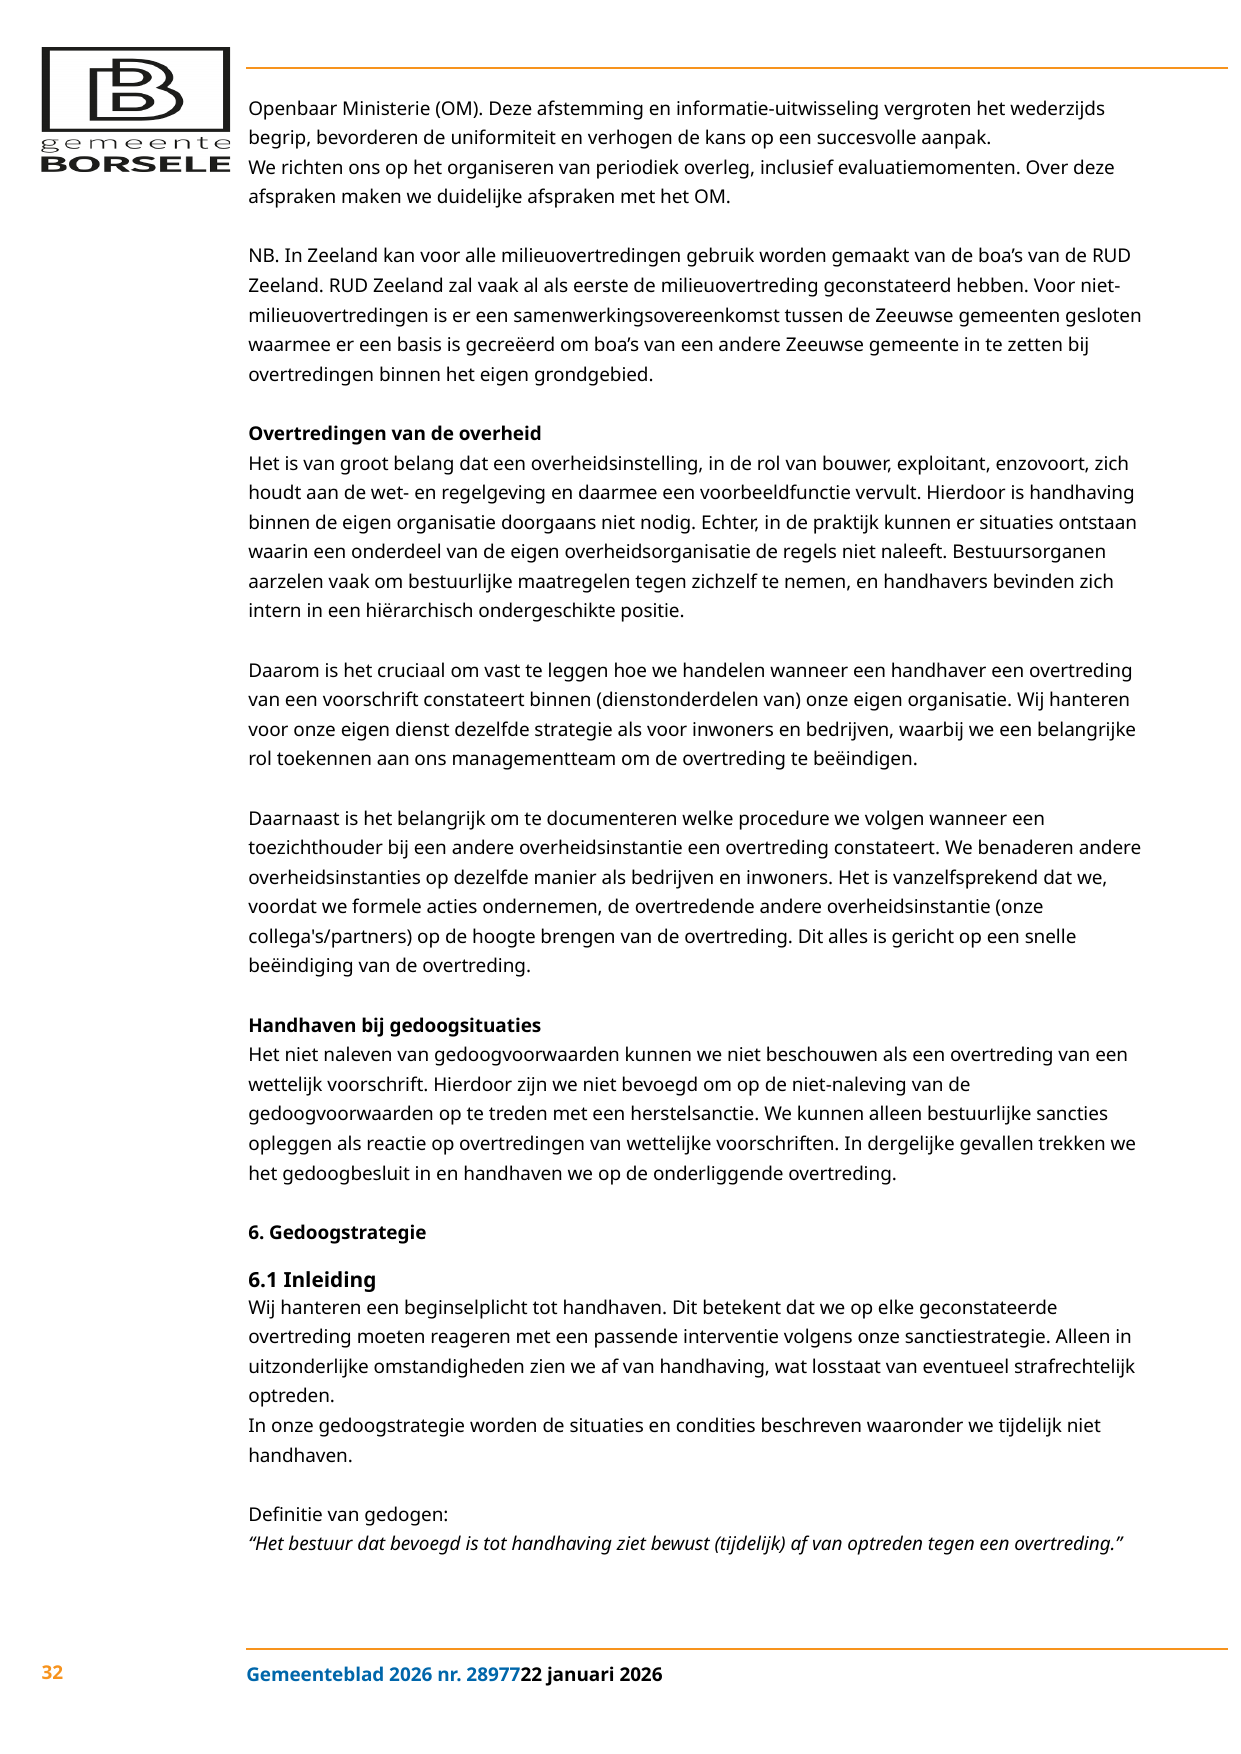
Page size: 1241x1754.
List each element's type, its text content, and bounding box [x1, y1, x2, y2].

text “Het bestuur dat bevoegd is tot handhaving ziet bewust (tijdelijk) af van optreden tegen een overtreding.” [248, 1531, 1152, 1556]
text 6.1 Inleiding [248, 1266, 1152, 1294]
text Het is van groot belang dat een overheidsinstelling, in de rol van bouwer, exploitant, enzovoort, zich houdt aan de wet- en regelgeving en daarmee een voorbeeldfunctie vervult. Hierdoor is handhaving binnen de eigen organisatie doorgaans niet nodig. Echter, in de praktijk kunnen er situaties ontstaan waarin een onderdeel van de eigen overheidsorganisatie de regels niet naleeft. Bestuursorganen aarzelen vaak om bestuurlijke maatregelen tegen zichzelf te nemen, en handhavers bevinden zich intern in een hiërarchisch ondergeschikte positie. [248, 450, 1152, 623]
text We richten ons op het organiseren van periodiek overleg, inclusief evaluatiemomenten. Over deze afspraken maken we duidelijke afspraken met het OM. [248, 154, 1152, 209]
text Daarom is het cruciaal om vast te leggen hoe we handelen wanneer een handhaver een overtreding van een voorschrift constateert binnen (dienstonderdelen van) onze eigen organisatie. Wij hanteren voor onze eigen dienst dezelfde strategie als voor inwoners en bedrijven, waarbij we een belangrijke rol toekennen aan ons managementteam om de overtreding te beëindigen. [248, 657, 1152, 771]
text Handhaven bij gedoogsituaties [248, 1012, 1152, 1038]
text Overtredingen van de overheid [248, 420, 1152, 446]
text Wij hanteren een beginselplicht tot handhaven. Dit betekent dat we op elke geconstateerde overtreding moeten reageren met een passende interventie volgens onze sanctiestrategie. Alleen in uitzonderlijke omstandigheden zien we af van handhaving, wat losstaat van eventueel strafrechtelijk optreden. [248, 1294, 1152, 1408]
text Openbaar Ministerie (OM). Deze afstemming en informatie-uitwisseling vergroten het wederzijds begrip, bevorderen de uniformiteit en verhogen de kans op een succesvolle aanpak. [248, 95, 1152, 150]
text 6. Gedoogstrategie [248, 1219, 1152, 1245]
text In onze gedoogstrategie worden de situaties en condities beschreven waaronder we tijdelijk niet handhaven. [248, 1412, 1152, 1468]
text Het niet naleven van gedoogvoorwaarden kunnen we niet beschouwen als een overtreding van een wettelijk voorschrift. Hierdoor zijn we niet bevoegd om op de niet-naleving van de gedoogvoorwaarden op te treden met een herstelsanctie. We kunnen alleen bestuurlijke sancties opleggen als reactie op overtredingen van wettelijke voorschriften. In dergelijke gevallen trekken we het gedoogbesluit in en handhaven we op de onderliggende overtreding. [248, 1041, 1152, 1186]
picture [41, 47, 231, 172]
text NB. In Zeeland kan voor alle milieuovertredingen gebruik worden gemaakt van de boa’s van de RUD Zeeland. RUD Zeeland zal vaak al als eerste de milieuovertreding geconstateerd hebben. Voor niet-milieuovertredingen is er een samenwerkingsovereenkomst tussen de Zeeuwse gemeenten gesloten waarmee er een basis is gecreëerd om boa’s van een andere Zeeuwse gemeente in te zetten bij overtredingen binnen het eigen grondgebied. [248, 243, 1152, 387]
text Definitie van gedogen: [248, 1501, 1152, 1527]
text Daarnaast is het belangrijk om te documenteren welke procedure we volgen wanneer een toezichthouder bij een andere overheidsinstantie een overtreding constateert. We benaderen andere overheidsinstanties op dezelfde manier als bedrijven en inwoners. Het is vanzelfsprekend dat we, voordat we formele acties ondernemen, de overtredende andere overheidsinstantie (onze collega's/partners) op de hoogte brengen van de overtreding. Dit alles is gericht op een snelle beëindiging van de overtreding. [248, 805, 1152, 978]
